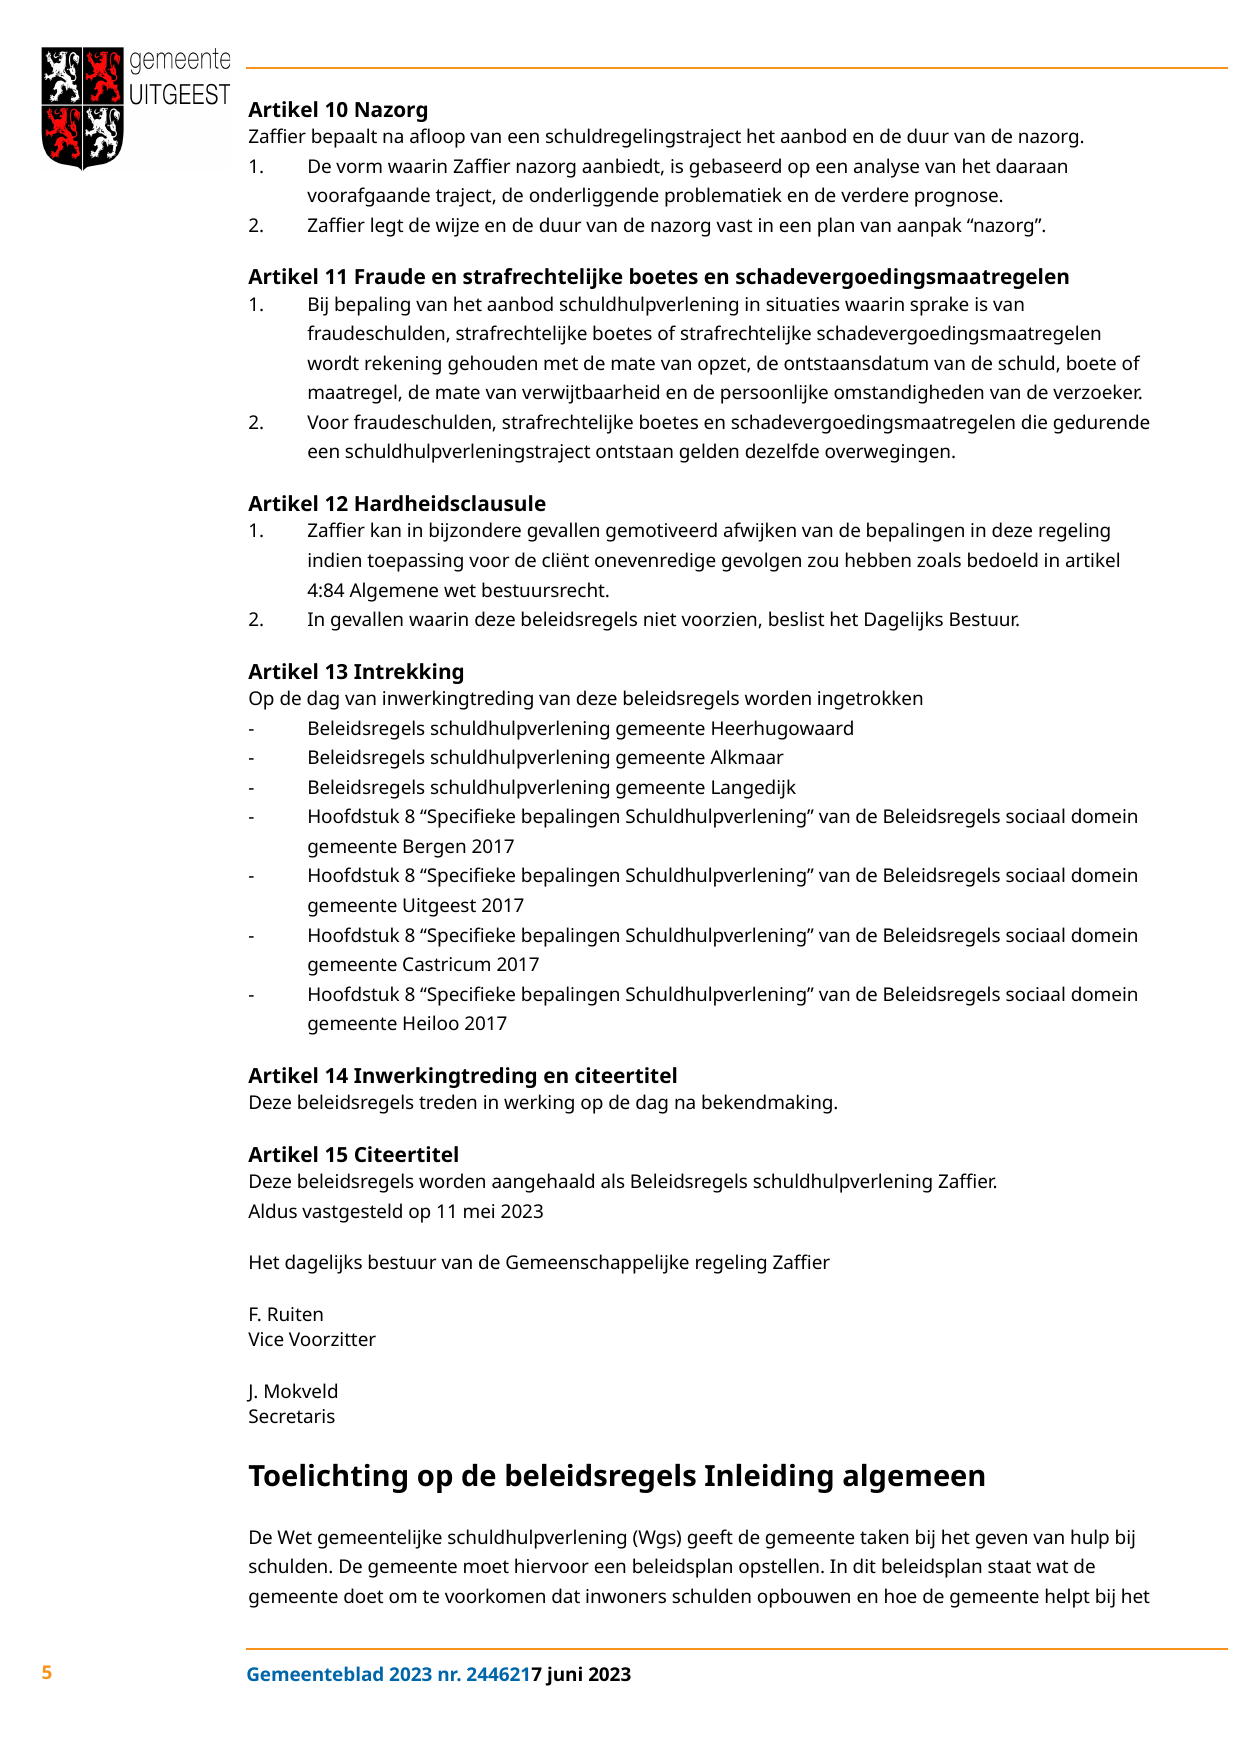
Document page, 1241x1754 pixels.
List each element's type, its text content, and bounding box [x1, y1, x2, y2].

list Beleidsregels schuldhulpverlening gemeente Langedijk [248, 774, 1152, 800]
text Deze beleidsregels treden in werking op de dag na bekendmaking. [248, 1089, 1152, 1115]
list Hoofdstuk 8 “Specifieke bepalingen Schuldhulpverlening” van de Beleidsregels sociaal domein gemeente Bergen 2017 [248, 803, 1152, 859]
list Voor fraudeschulden, strafrechtelijke boetes en schadevergoedingsmaatregelen die gedurende een schuldhulpverleningstraject ontstaan gelden dezelfde overwegingen. [248, 409, 1152, 464]
picture [41, 47, 231, 172]
list In gevallen waarin deze beleidsregels niet voorzien, beslist het Dagelijks Bestuur. [248, 606, 1152, 632]
list Zaffier kan in bijzondere gevallen gemotiveerd afwijken van de bepalingen in deze regeling indien toepassing voor de cliënt onevenredige gevolgen zou hebben zoals bedoeld in artikel 4:84 Algemene wet bestuursrecht. [248, 518, 1152, 602]
list Hoofdstuk 8 “Specifieke bepalingen Schuldhulpverlening” van de Beleidsregels sociaal domein gemeente Castricum 2017 [248, 922, 1152, 977]
text Artikel 11 Fraude en strafrechtelijke boetes en schadevergoedingsmaatregelen [248, 262, 1152, 291]
text Secretaris [248, 1404, 1152, 1429]
text Artikel 13 Intrekking [248, 657, 1152, 685]
list Hoofdstuk 8 “Specifieke bepalingen Schuldhulpverlening” van de Beleidsregels sociaal domein gemeente Uitgeest 2017 [248, 863, 1152, 918]
text F. Ruiten [248, 1301, 1152, 1327]
text Vice Voorzitter [248, 1327, 1152, 1352]
text Deze beleidsregels worden aangehaald als Beleidsregels schuldhulpverlening Zaffier. [248, 1168, 1152, 1194]
text Aldus vastgesteld op 11 mei 2023 [248, 1198, 1152, 1224]
text Toelichting op de beleidsregels Inleiding algemeen [248, 1455, 1152, 1495]
list Zaffier legt de wijze en de duur van de nazorg vast in een plan van aanpak “nazorg”. [248, 212, 1152, 238]
list De vorm waarin Zaffier nazorg aanbiedt, is gebaseerd op een analyse van het daaraan voorafgaande traject, de onderliggende problematiek en de verdere prognose. [248, 153, 1152, 208]
list Beleidsregels schuldhulpverlening gemeente Alkmaar [248, 744, 1152, 770]
list Hoofdstuk 8 “Specifieke bepalingen Schuldhulpverlening” van de Beleidsregels sociaal domein gemeente Heiloo 2017 [248, 981, 1152, 1036]
text Artikel 15 Citeertitel [248, 1140, 1152, 1168]
text Artikel 14 Inwerkingtreding en citeertitel [248, 1061, 1152, 1089]
list Bij bepaling van het aanbod schuldhulpverlening in situaties waarin sprake is van fraudeschulden, strafrechtelijke boetes of strafrechtelijke schadevergoedingsmaatregelen wordt rekening gehouden met de mate van opzet, de ontstaansdatum van de schuld, boete of maatregel, de mate van verwijtbaarheid en de persoonlijke omstandigheden van de verzoeker. [248, 291, 1152, 405]
text Op de dag van inwerkingtreding van deze beleidsregels worden ingetrokken [248, 685, 1152, 711]
list Beleidsregels schuldhulpverlening gemeente Heerhugowaard [248, 715, 1152, 741]
text Zaffier bepaalt na afloop van een schuldregelingstraject het aanbod en de duur van de nazorg. [248, 123, 1152, 149]
text J. Mokveld [248, 1378, 1152, 1404]
text Het dagelijks bestuur van de Gemeenschappelijke regeling Zaffier [248, 1249, 1152, 1275]
text Artikel 10 Nazorg [248, 95, 1152, 123]
text De Wet gemeentelijke schuldhulpverlening (Wgs) geeft de gemeente taken bij het geven van hulp bij schulden. De gemeente moet hiervoor een beleidsplan opstellen. In dit beleidsplan staat wat de gemeente doet om te voorkomen dat inwoners schulden opbouwen en hoe de gemeente helpt bij het [248, 1524, 1152, 1609]
text Artikel 12 Hardheidsclausule [248, 489, 1152, 518]
